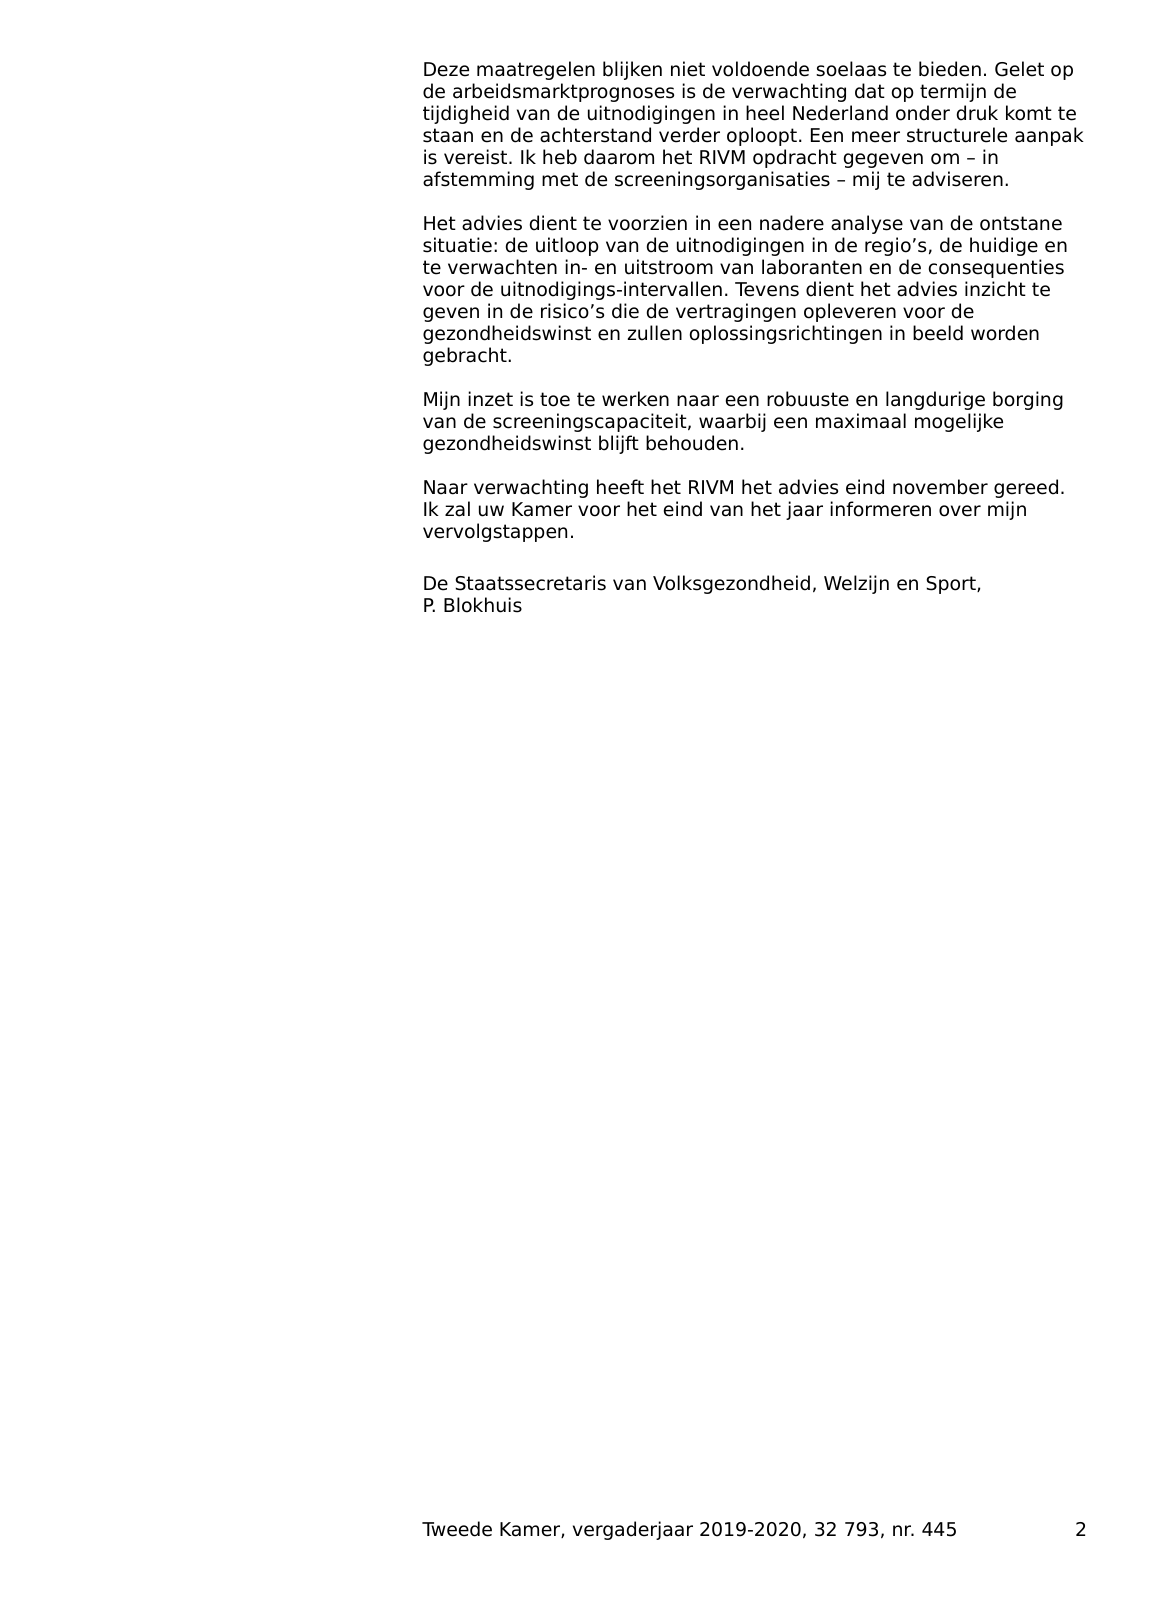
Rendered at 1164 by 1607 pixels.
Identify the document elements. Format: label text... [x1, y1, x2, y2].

text Het advies dient te voorzien in een nadere analyse van de ontstane situatie: de uitloop van de uitnodigingen in de regio’s, de huidige en te verwachten in- en uitstroom van laboranten en de consequenties voor de uitnodigings-intervallen. Tevens dient het advies inzicht te geven in de risico’s die de vertragingen opleveren voor de gezondheidswinst en zullen oplossingsrichtingen in beeld worden gebracht. [422, 213, 1087, 367]
text Deze maatregelen blijken niet voldoende soelaas te bieden. Gelet op de arbeidsmarktprognoses is de verwachting dat op termijn de tijdigheid van de uitnodigingen in heel Nederland onder druk komt te staan en de achterstand verder oploopt. Een meer structurele aanpak is vereist. Ik heb daarom het RIVM opdracht gegeven om – in afstemming met de screeningsorganisaties – mij te adviseren. [422, 59, 1087, 191]
text Mijn inzet is toe te werken naar een robuuste en langdurige borging van de screeningscapaciteit, waarbij een maximaal mogelijke gezondheidswinst blijft behouden. [422, 389, 1087, 455]
text De Staatssecretaris van Volksgezondheid, Welzijn en Sport, P. Blokhuis [422, 573, 1087, 617]
text Naar verwachting heeft het RIVM het advies eind november gereed. Ik zal uw Kamer voor het eind van het jaar informeren over mijn vervolgstappen. [422, 477, 1087, 543]
